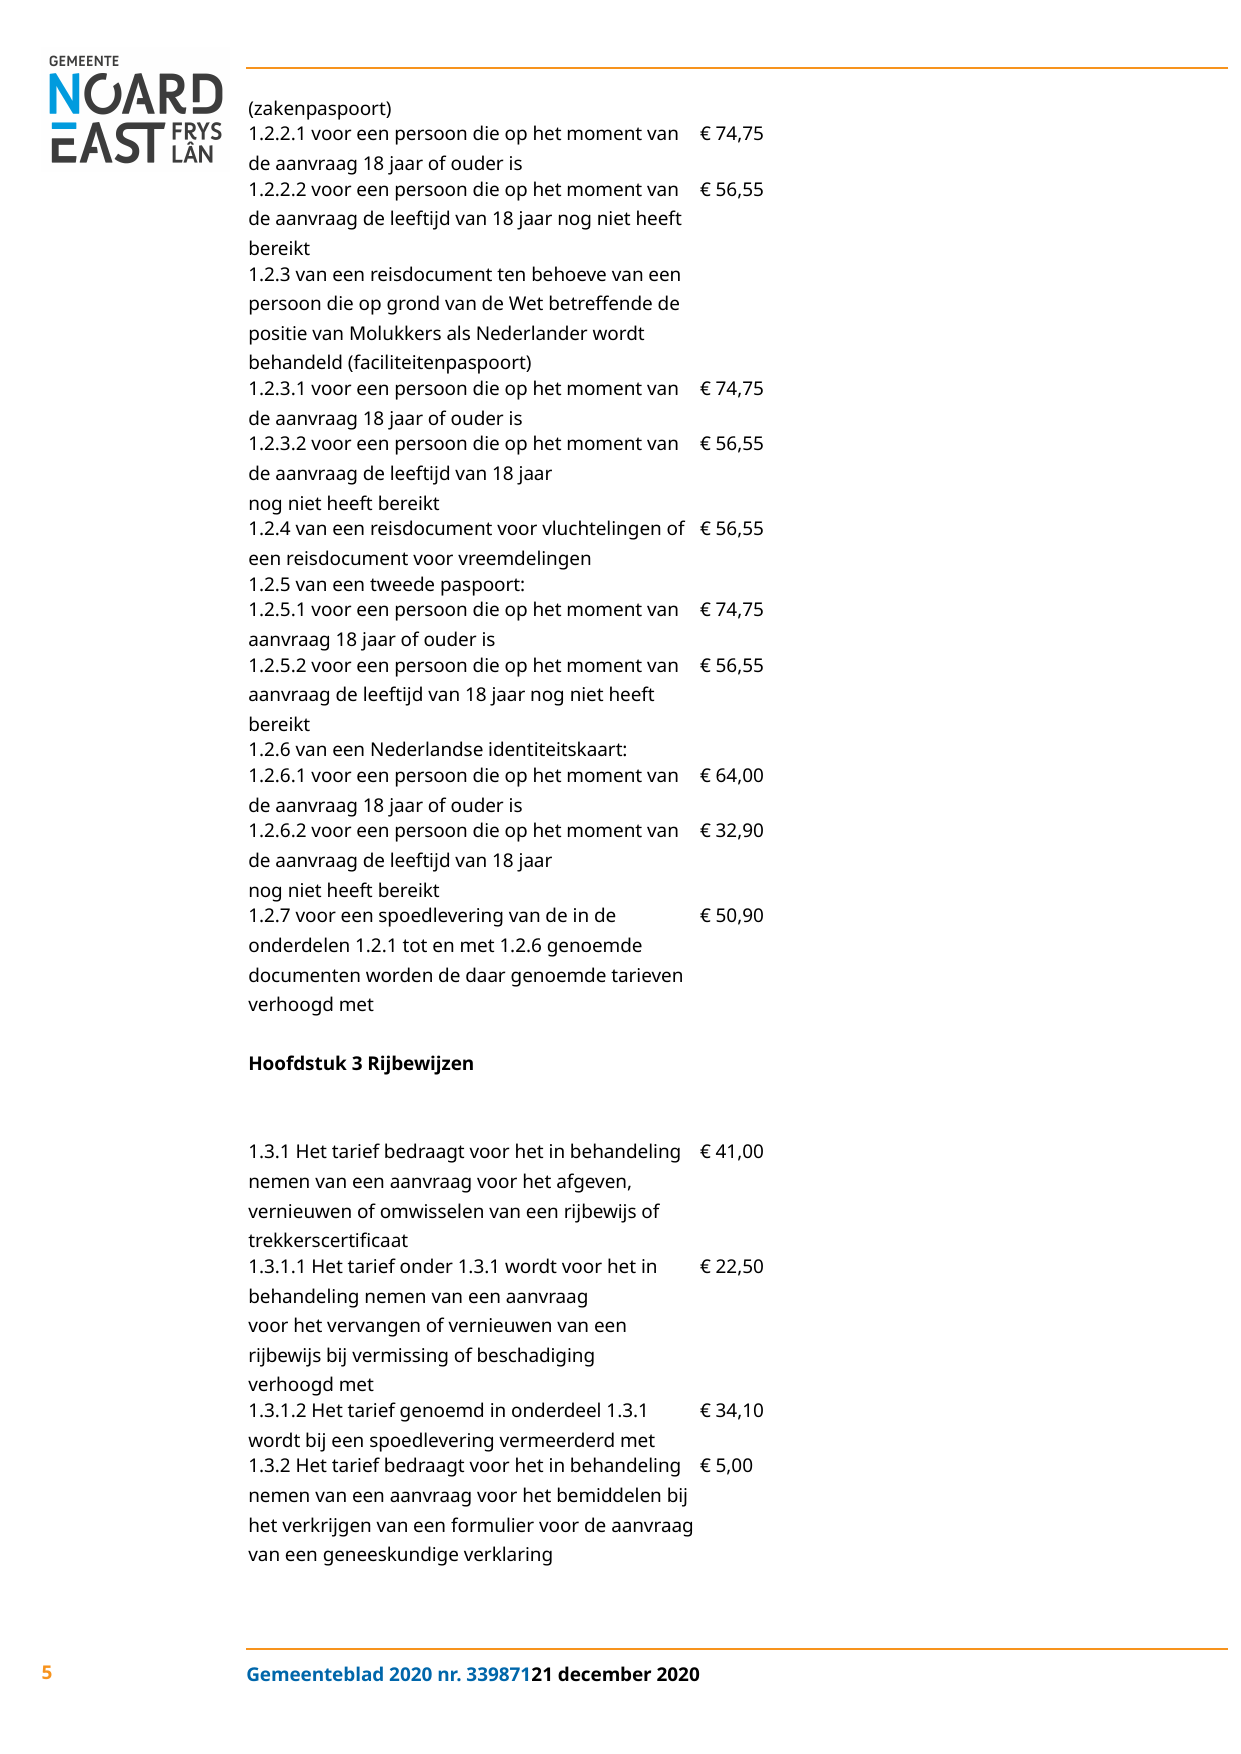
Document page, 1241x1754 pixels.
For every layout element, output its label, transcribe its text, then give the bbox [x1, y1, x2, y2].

table_cell € 32,90 [700, 818, 1152, 903]
table_cell € 74,75 [700, 121, 1152, 176]
table_cell € 56,55 [700, 431, 1152, 515]
table_cell 1.3.1.1 Het tarief onder 1.3.1 wordt voor het in behandeling nemen van een aanvraag voor het vervangen of vernieuwen van een rijbewijs bij vermissing of beschadiging verhoogd met [248, 1253, 700, 1397]
table_cell 1.2.3 van een reisdocument ten behoeve van een persoon die op grond van de Wet betreffende de positie van Molukkers als Nederlander wordt behandeld (faciliteitenpaspoort) [248, 261, 700, 375]
table_cell 1.2.5 van een tweede paspoort: [248, 571, 700, 596]
table_cell 1.3.1.2 Het tarief genoemd in onderdeel 1.3.1 wordt bij een spoedlevering vermeerderd met [248, 1397, 700, 1453]
table_cell 1.2.6 van een Nederlandse identiteitskaart: [248, 737, 700, 762]
table_cell [700, 571, 1152, 596]
table_cell € 5,00 [700, 1453, 1152, 1567]
table_cell € 56,55 [700, 176, 1152, 261]
table_cell 1.2.6.1 voor een persoon die op het moment van de aanvraag 18 jaar of ouder is [248, 763, 700, 818]
table_cell € 56,55 [700, 515, 1152, 571]
table_cell 1.2.3.1 voor een persoon die op het moment van de aanvraag 18 jaar of ouder is [248, 375, 700, 431]
table_cell 1.2.7 voor een spoedlevering van de in de onderdelen 1.2.1 tot en met 1.2.6 genoemde documenten worden de daar genoemde tarieven verhoogd met [248, 903, 700, 1017]
table_cell 1.2.6.2 voor een persoon die op het moment van de aanvraag de leeftijd van 18 jaar nog niet heeft bereikt [248, 818, 700, 903]
table_cell 1.2.4 van een reisdocument voor vluchtelingen of een reisdocument voor vreemdelingen [248, 515, 700, 571]
table_cell 1.3.2 Het tarief bedraagt voor het in behandeling nemen van een aanvraag voor het bemiddelen bij het verkrijgen van een formulier voor de aanvraag van een geneeskundige verklaring [248, 1453, 700, 1567]
table_cell 1.2.3.2 voor een persoon die op het moment van de aanvraag de leeftijd van 18 jaar nog niet heeft bereikt [248, 431, 700, 515]
table_cell 1.2.2.2 voor een persoon die op het moment van de aanvraag de leeftijd van 18 jaar nog niet heeft bereikt [248, 176, 700, 261]
table_cell € 74,75 [700, 596, 1152, 652]
table_cell € 22,50 [700, 1253, 1152, 1397]
table_cell € 74,75 [700, 375, 1152, 431]
table_header € 41,00 [700, 1139, 1152, 1253]
table_header 1.3.1 Het tarief bedraagt voor het in behandeling nemen van een aanvraag voor het afgeven, vernieuwen of omwisselen van een rijbewijs of trekkerscertificaat [248, 1139, 700, 1253]
table_cell € 34,10 [700, 1397, 1152, 1453]
table_cell [700, 261, 1152, 375]
table_cell [700, 737, 1152, 762]
table_cell 1.2.2.1 voor een persoon die op het moment van de aanvraag 18 jaar of ouder is [248, 121, 700, 176]
table_cell € 56,55 [700, 652, 1152, 737]
table_cell € 64,00 [700, 763, 1152, 818]
picture [41, 47, 231, 172]
table_cell € 50,90 [700, 903, 1152, 1017]
table_cell (zakenpaspoort) [248, 95, 700, 121]
table_cell 1.2.5.1 voor een persoon die op het moment van aanvraag 18 jaar of ouder is [248, 596, 700, 652]
table_cell 1.2.5.2 voor een persoon die op het moment van aanvraag de leeftijd van 18 jaar nog niet heeft bereikt [248, 652, 700, 737]
table_cell [700, 95, 1152, 121]
text Hoofdstuk 3 Rijbewijzen [248, 1050, 1152, 1076]
